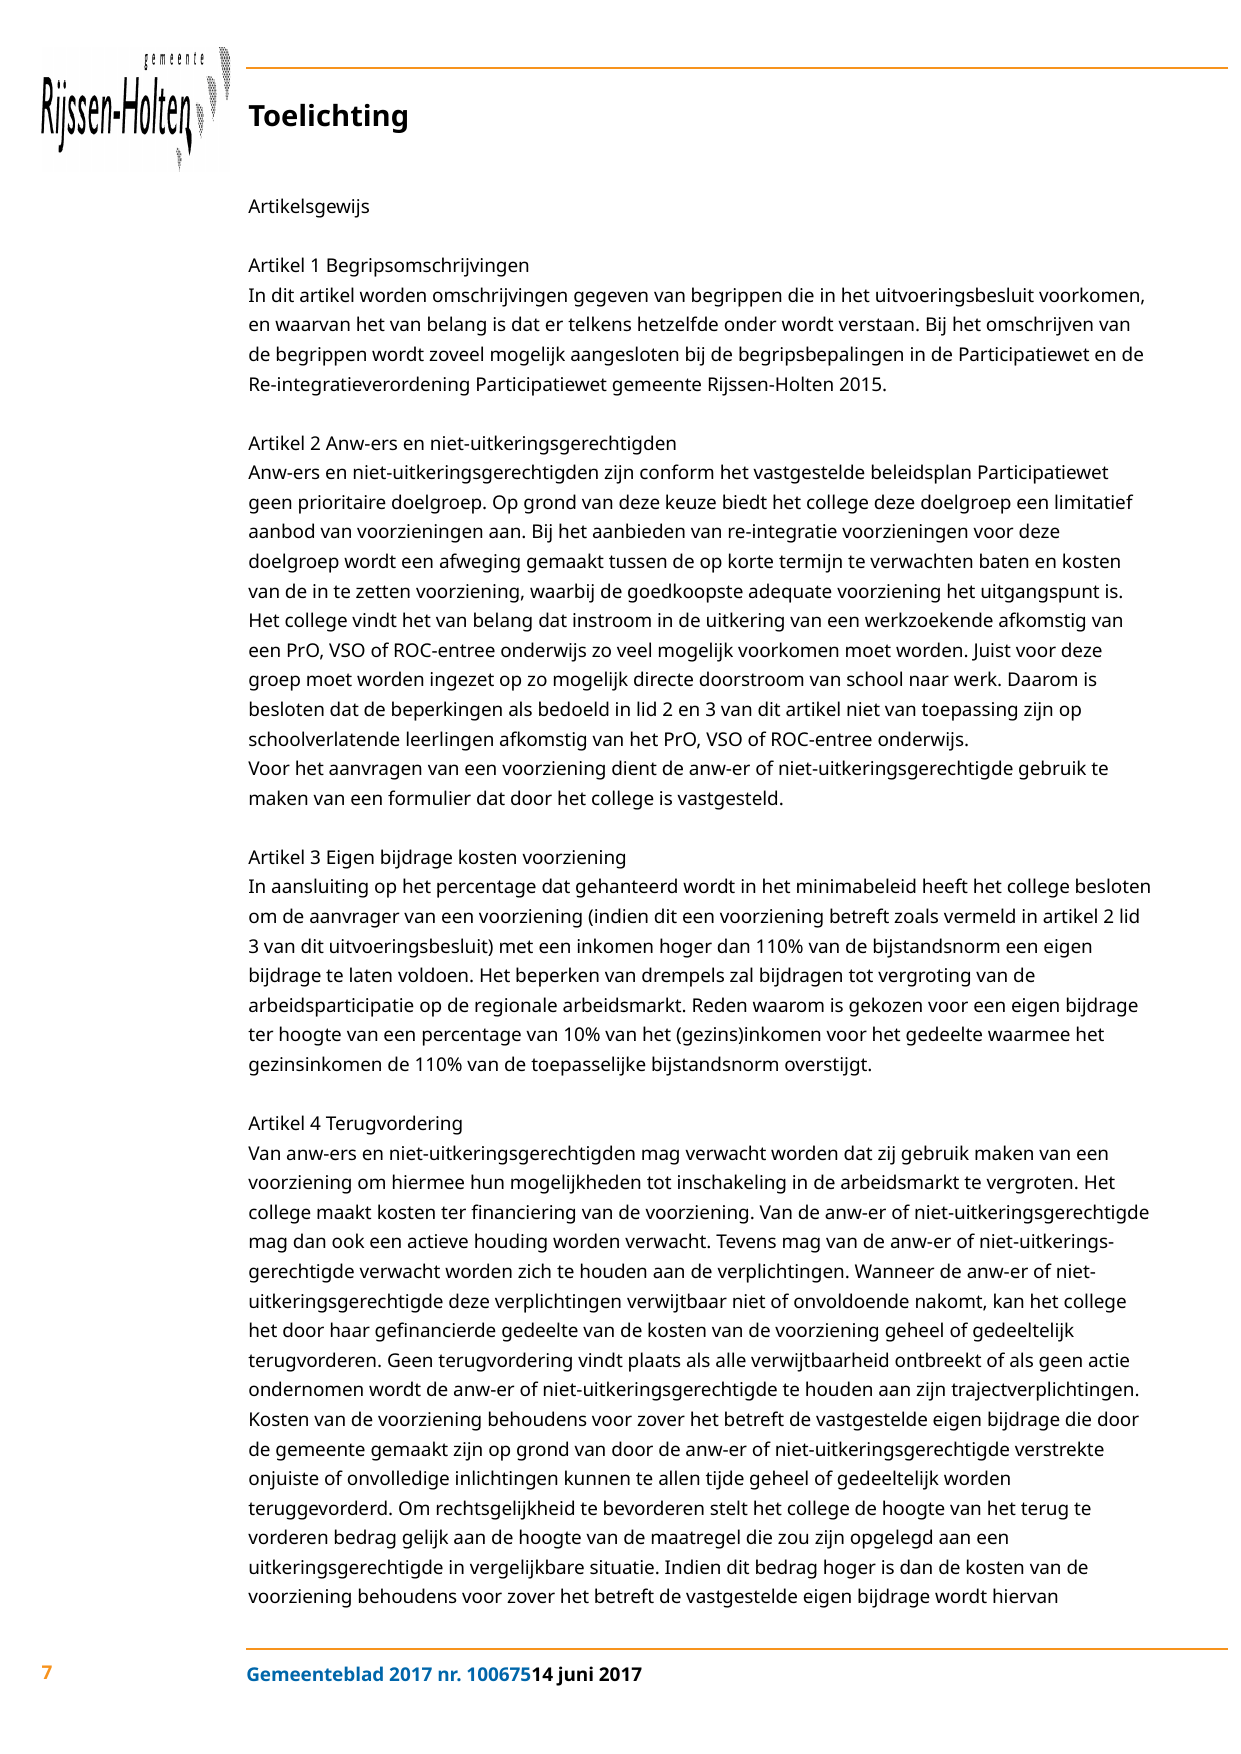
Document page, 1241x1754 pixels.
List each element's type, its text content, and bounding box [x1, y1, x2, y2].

text Toelichting [248, 95, 1152, 134]
text Anw-ers en niet-uitkeringsgerechtigden zijn conform het vastgestelde beleidsplan Participatiewet geen prioritaire doelgroep. Op grond van deze keuze biedt het college deze doelgroep een limitatief aanbod van voorzieningen aan. Bij het aanbieden van re-integratie voorzieningen voor deze doelgroep wordt een afweging gemaakt tussen de op korte termijn te verwachten baten en kosten van de in te zetten voorziening, waarbij de goedkoopste adequate voorziening het uitgangspunt is. [248, 459, 1152, 603]
text Artikelsgewijs [248, 193, 1152, 219]
text Het college vindt het van belang dat instroom in de uitkering van een werkzoekende afkomstig van een PrO, VSO of ROC-entree onderwijs zo veel mogelijk voorkomen moet worden. Juist voor deze groep moet worden ingezet op zo mogelijk directe doorstroom van school naar werk. Daarom is besloten dat de beperkingen als bedoeld in lid 2 en 3 van dit artikel niet van toepassing zijn op schoolverlatende leerlingen afkomstig van het PrO, VSO of ROC-entree onderwijs. [248, 607, 1152, 751]
text Artikel 4 Terugvordering [248, 1110, 1152, 1136]
text Artikel 1 Begripsomschrijvingen [248, 252, 1152, 278]
text Van anw-ers en niet-uitkeringsgerechtigden mag verwacht worden dat zij gebruik maken van een voorziening om hiermee hun mogelijkheden tot inschakeling in de arbeidsmarkt te vergroten. Het college maakt kosten ter financiering van de voorziening. Van de anw-er of niet-uitkeringsgerechtigde mag dan ook een actieve houding worden verwacht. Tevens mag van de anw-er of niet-uitkerings-gerechtigde verwacht worden zich te houden aan de verplichtingen. Wanneer de anw-er of niet-uitkeringsgerechtigde deze verplichtingen verwijtbaar niet of onvoldoende nakomt, kan het college het door haar gefinancierde gedeelte van de kosten van de voorziening geheel of gedeeltelijk terugvorderen. Geen terugvordering vindt plaats als alle verwijtbaarheid ontbreekt of als geen actie ondernomen wordt de anw-er of niet-uitkeringsgerechtigde te houden aan zijn trajectverplichtingen. Kosten van de voorziening behoudens voor zover het betreft de vastgestelde eigen bijdrage die door de gemeente gemaakt zijn op grond van door de anw-er of niet-uitkeringsgerechtigde verstrekte onjuiste of onvolledige inlichtingen kunnen te allen tijde geheel of gedeeltelijk worden teruggevorderd. Om rechtsgelijkheid te bevorderen stelt het college de hoogte van het terug te vorderen bedrag gelijk aan de hoogte van de maatregel die zou zijn opgelegd aan een uitkeringsgerechtigde in vergelijkbare situatie. Indien dit bedrag hoger is dan de kosten van de voorziening behoudens voor zover het betreft de vastgestelde eigen bijdrage wordt hiervan [248, 1140, 1152, 1609]
text Artikel 2 Anw-ers en niet-uitkeringsgerechtigden [248, 430, 1152, 456]
text Voor het aanvragen van een voorziening dient de anw-er of niet-uitkeringsgerechtigde gebruik te maken van een formulier dat door het college is vastgesteld. [248, 755, 1152, 811]
picture [41, 47, 231, 172]
text In dit artikel worden omschrijvingen gegeven van begrippen die in het uitvoeringsbesluit voorkomen, en waarvan het van belang is dat er telkens hetzelfde onder wordt verstaan. Bij het omschrijven van de begrippen wordt zoveel mogelijk aangesloten bij de begripsbepalingen in de Participatiewet en de Re-integratieverordening Participatiewet gemeente Rijssen-Holten 2015. [248, 282, 1152, 396]
text In aansluiting op het percentage dat gehanteerd wordt in het minimabeleid heeft het college besloten om de aanvrager van een voorziening (indien dit een voorziening betreft zoals vermeld in artikel 2 lid 3 van dit uitvoeringsbesluit) met een inkomen hoger dan 110% van de bijstandsnorm een eigen bijdrage te laten voldoen. Het beperken van drempels zal bijdragen tot vergroting van de arbeidsparticipatie op de regionale arbeidsmarkt. Reden waarom is gekozen voor een eigen bijdrage ter hoogte van een percentage van 10% van het (gezins)inkomen voor het gedeelte waarmee het gezinsinkomen de 110% van de toepasselijke bijstandsnorm overstijgt. [248, 874, 1152, 1077]
text Artikel 3 Eigen bijdrage kosten voorziening [248, 844, 1152, 870]
